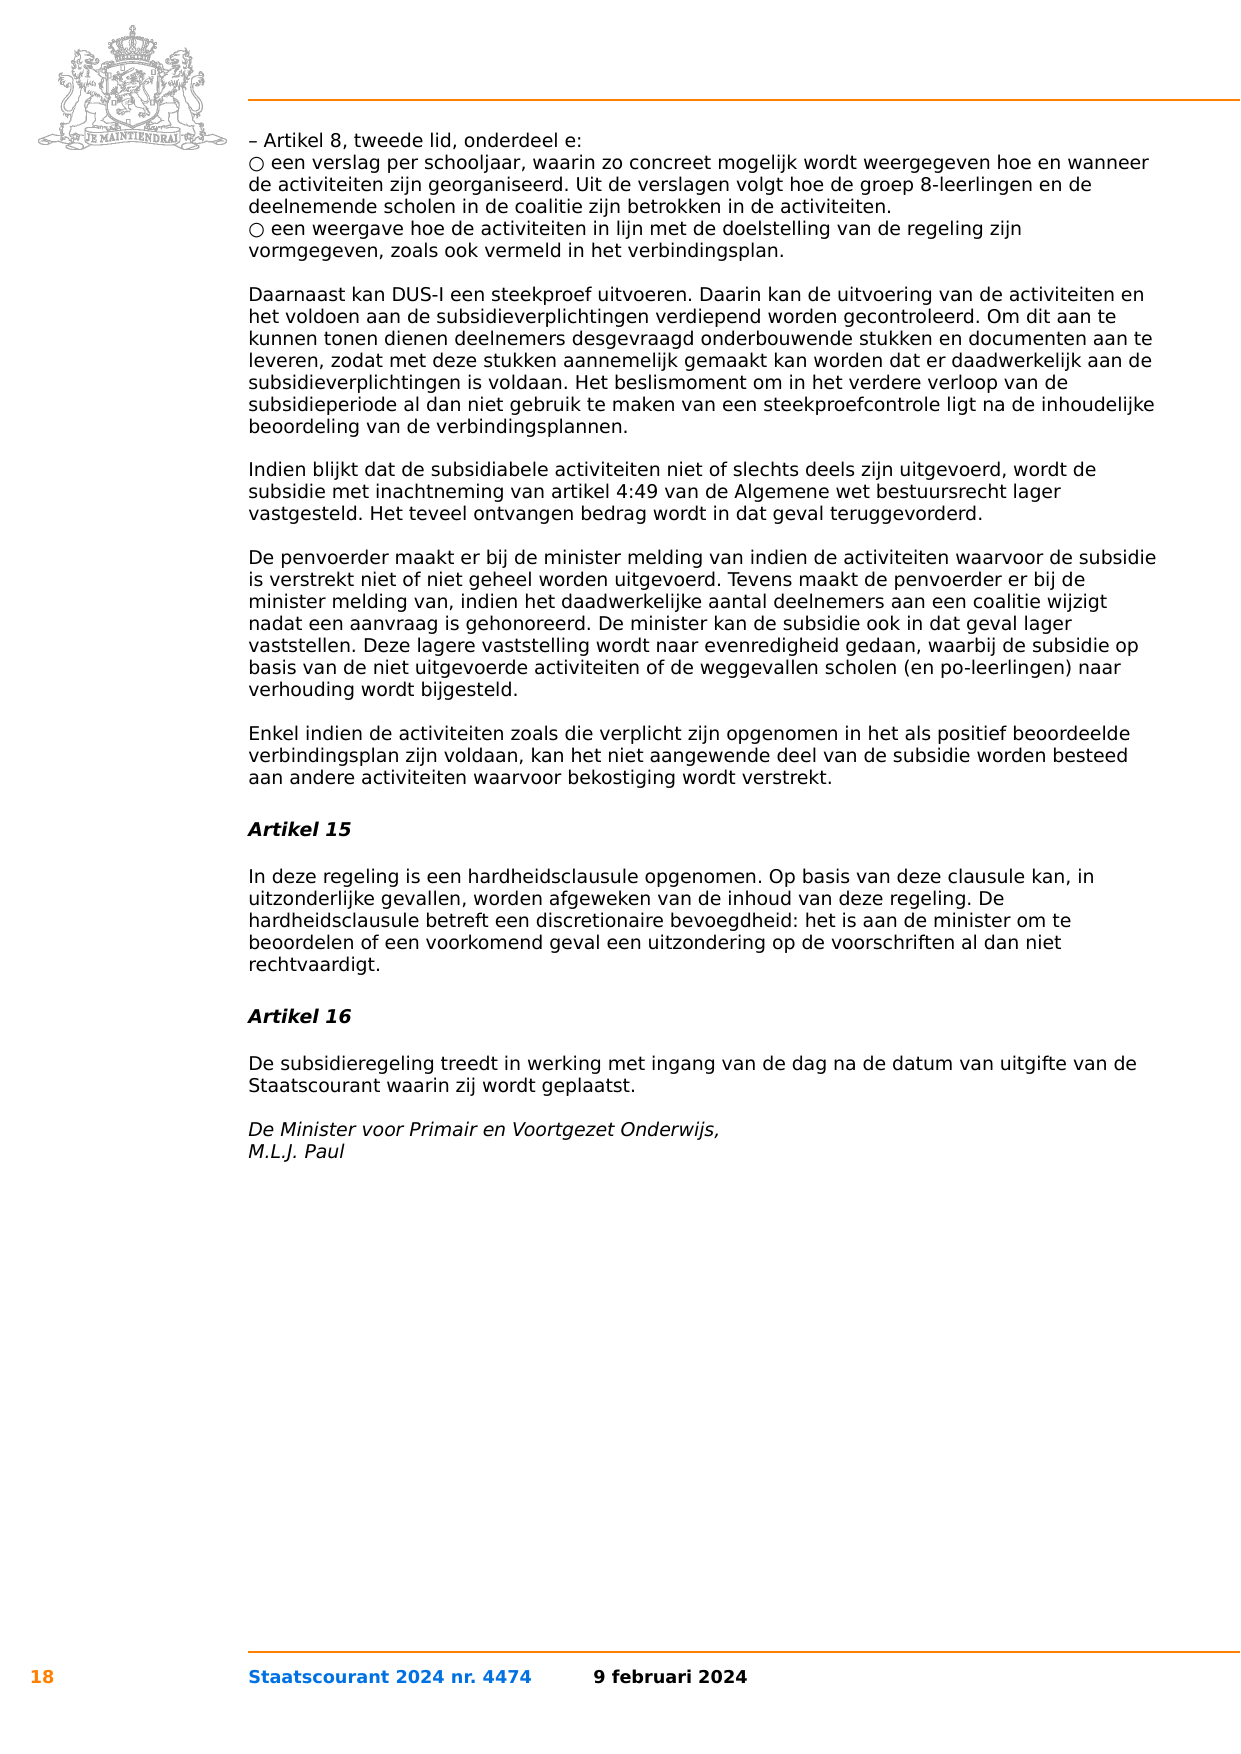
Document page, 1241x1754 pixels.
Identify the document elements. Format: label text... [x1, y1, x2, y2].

text De Minister voor Primair en Voortgezet Onderwijs, M.L.J. Paul [248, 1118, 1163, 1162]
subtitle Artikel 15 [248, 819, 1163, 841]
text De subsidieregeling treedt in werking met ingang van de dag na de datum van uitgifte van de Staatscourant waarin zij wordt geplaatst. [248, 1053, 1163, 1097]
text In deze regeling is een hardheidsclausule opgenomen. Op basis van deze clausule kan, in uitzonderlijke gevallen, worden afgeweken van de inhoud van deze regeling. De hardheidsclausule betreft een discretionaire bevoegdheid: het is aan de minister om te beoordelen of een voorkomend geval een uitzondering op de voorschriften al dan niet rechtvaardigt. [248, 866, 1163, 976]
text Enkel indien de activiteiten zoals die verplicht zijn opgenomen in het als positief beoordeelde verbindingsplan zijn voldaan, kan het niet aangewende deel van de subsidie worden besteed aan andere activiteiten waarvoor bekostiging wordt verstrekt. [248, 723, 1163, 789]
text ○ een weergave hoe de activiteiten in lijn met de doelstelling van de regeling zijn vormgegeven, zoals ook vermeld in het verbindingsplan. [248, 218, 1163, 262]
text ○ een verslag per schooljaar, waarin zo concreet mogelijk wordt weergegeven hoe en wanneer de activiteiten zijn georganiseerd. Uit de verslagen volgt hoe de groep 8-leerlingen en de deelnemende scholen in de coalitie zijn betrokken in de activiteiten. [248, 152, 1163, 218]
text – Artikel 8, tweede lid, onderdeel e: [248, 130, 1163, 152]
subtitle Artikel 16 [248, 1006, 1163, 1028]
text Indien blijkt dat de subsidiabele activiteiten niet of slechts deels zijn uitgevoerd, wordt de subsidie met inachtneming van artikel 4:49 van de Algemene wet bestuursrecht lager vastgesteld. Het teveel ontvangen bedrag wordt in dat geval teruggevorderd. [248, 459, 1163, 525]
text De penvoerder maakt er bij de minister melding van indien de activiteiten waarvoor de subsidie is verstrekt niet of niet geheel worden uitgevoerd. Tevens maakt de penvoerder er bij de minister melding van, indien het daadwerkelijke aantal deelnemers aan een coalitie wijzigt nadat een aanvraag is gehonoreerd. De minister kan de subsidie ook in dat geval lager vaststellen. Deze lagere vaststelling wordt naar evenredigheid gedaan, waarbij de subsidie op basis van de niet uitgevoerde activiteiten of de weggevallen scholen (en po-leerlingen) naar verhouding wordt bijgesteld. [248, 547, 1163, 701]
text Daarnaast kan DUS-I een steekproef uitvoeren. Daarin kan de uitvoering van de activiteiten en het voldoen aan de subsidieverplichtingen verdiepend worden gecontroleerd. Om dit aan te kunnen tonen dienen deelnemers desgevraagd onderbouwende stukken en documenten aan te leveren, zodat met deze stukken aannemelijk gemaakt kan worden dat er daadwerkelijk aan de subsidieverplichtingen is voldaan. Het beslismoment om in het verdere verloop van de subsidieperiode al dan niet gebruik te maken van een steekproefcontrole ligt na de inhoudelijke beoordeling van de verbindingsplannen. [248, 284, 1163, 437]
picture [38, 25, 227, 150]
